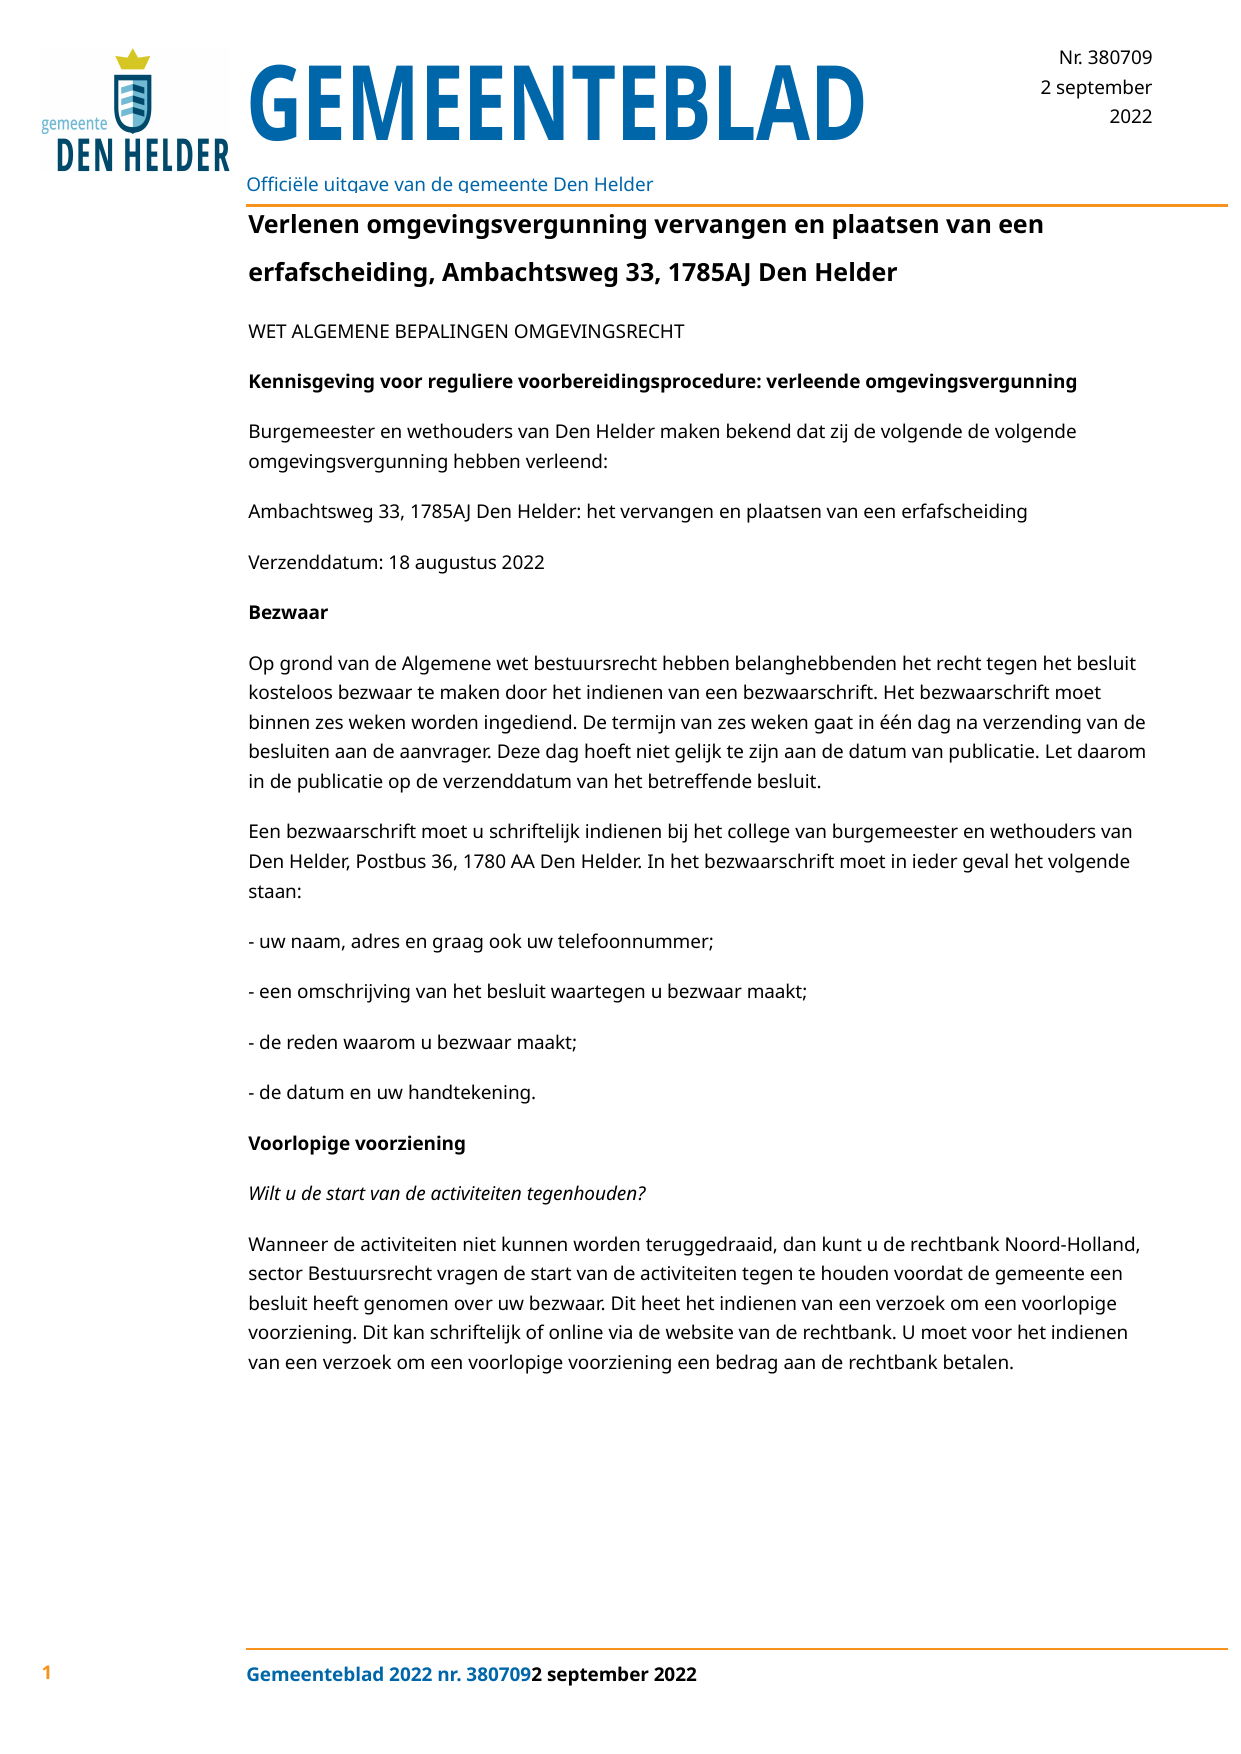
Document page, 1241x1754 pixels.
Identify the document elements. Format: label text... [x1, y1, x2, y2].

picture [130, 157, 135, 172]
text Op grond van de Algemene wet bestuursrecht hebben belanghebbenden het recht tegen het besluit kosteloos bezwaar te maken door het indienen van een bezwaarschrift. Het bezwaarschrift moet binnen zes weken worden ingediend. De termijn van zes weken gaat in één dag na verzending van de besluiten aan de aanvrager. Deze dag hoeft niet gelijk te zijn aan de datum van publicatie. Let daarom in de publicatie op de verzenddatum van het betreffende besluit. [248, 650, 1152, 794]
text Ambachtsweg 33, 1785AJ Den Helder: het vervangen en plaatsen van een erfafscheiding [248, 499, 1152, 524]
text Verzenddatum: 18 augustus 2022 [248, 549, 1152, 575]
text Burgemeester en wethouders van Den Helder maken bekend dat zij de volgende de volgende omgevingsvergunning hebben verleend: [248, 419, 1152, 474]
text Wanneer de activiteiten niet kunnen worden teruggedraaid, dan kunt u de rechtbank Noord-Holland, sector Bestuursrecht vragen de start van de activiteiten tegen te houden voordat de gemeente een besluit heeft genomen over uw bezwaar. Dit heet het indienen van een verzoek om een voorlopige voorziening. Dit kan schriftelijk of online via de website van de rechtbank. U moet voor het indienen van een verzoek om een voorlopige voorziening een bedrag aan de rechtbank betalen. [248, 1231, 1152, 1375]
text WET ALGEMENE BEPALINGEN OMGEVINGSRECHT [248, 318, 1152, 344]
picture [220, 160, 224, 172]
text Een bezwaarschrift moet u schriftelijk indienen bij het college van burgemeester en wethouders van Den Helder, Postbus 36, 1780 AA Den Helder. In het bezwaarschrift moet in ieder geval het volgende staan: [248, 819, 1152, 904]
text Bezwaar [248, 599, 1152, 625]
picture [63, 144, 68, 165]
picture [41, 47, 231, 172]
picture [100, 154, 106, 172]
text Wilt u de start van de activiteiten tegenhouden? [248, 1180, 1152, 1206]
text - een omschrijving van het besluit waartegen u bezwaar maakt; [248, 979, 1152, 1004]
text Verlenen omgevingsvergunning vervangen en plaatsen van een erfafscheiding, Ambachtsweg 33, 1785AJ Den Helder [248, 207, 1152, 288]
text - de datum en uw handtekening. [248, 1079, 1152, 1105]
text Voorlopige voorziening [248, 1130, 1152, 1156]
picture [182, 144, 187, 165]
text - uw naam, adres en graag ook uw telefoonnummer; [248, 928, 1152, 954]
text Kennisgeving voor reguliere voorbereidingsprocedure: verleende omgevingsvergunning [248, 368, 1152, 394]
text - de reden waarom u bezwaar maakt; [248, 1029, 1152, 1055]
